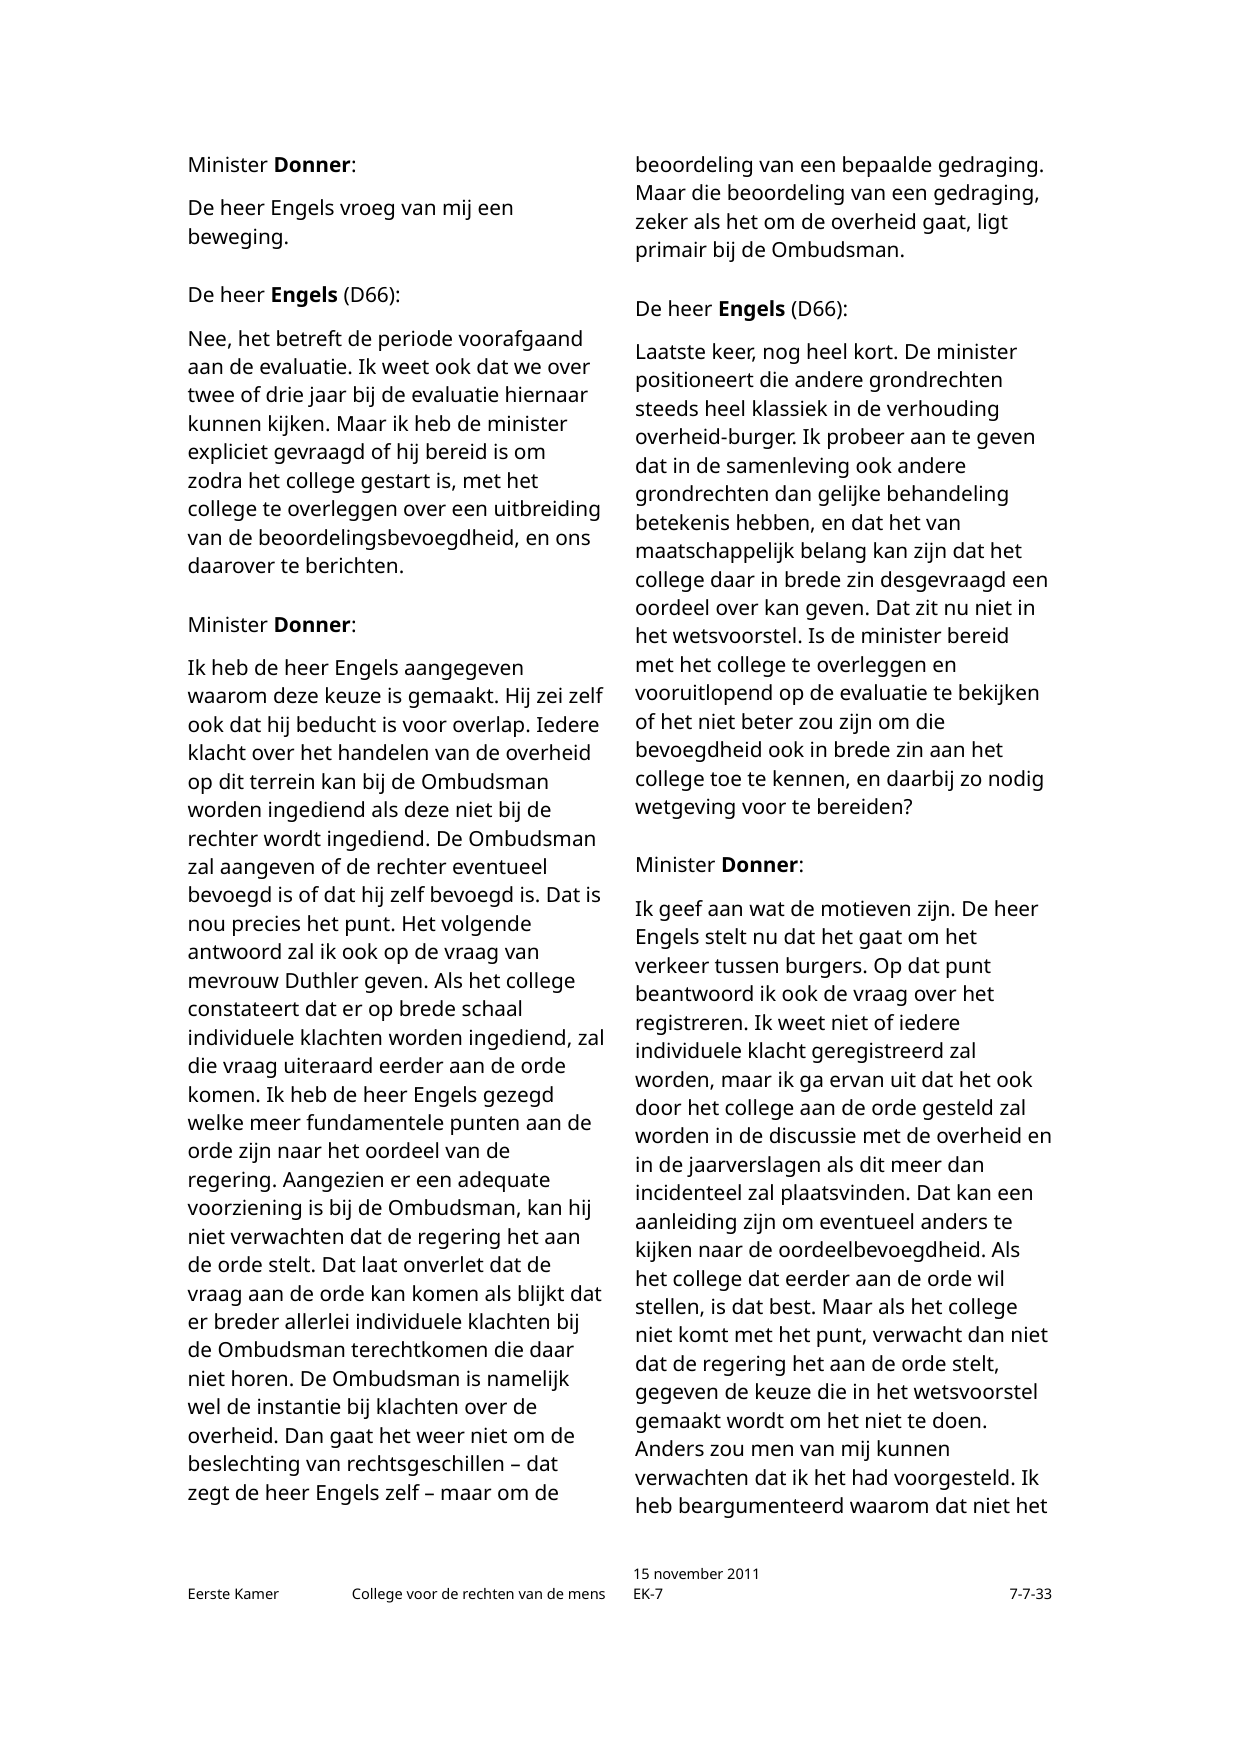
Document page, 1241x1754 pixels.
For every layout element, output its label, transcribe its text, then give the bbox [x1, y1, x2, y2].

text Minister Donner: [635, 851, 1053, 879]
text Laatste keer, nog heel kort. De minister positioneert die andere grondrechten steeds heel klassiek in de verhouding overheid-burger. Ik probeer aan te geven dat in de samenleving ook andere grondrechten dan gelijke behandeling betekenis hebben, en dat het van maatschappelijk belang kan zijn dat het college daar in brede zin desgevraagd een oordeel over kan geven. Dat zit nu niet in het wetsvoorstel. Is de minister bereid met het college te overleggen en vooruitlopend op de evaluatie te bekijken of het niet beter zou zijn om die bevoegdheid ook in brede zin aan het college toe te kennen, en daarbij zo nodig wetgeving voor te bereiden? [635, 337, 1053, 821]
text Nee, het betreft de periode voorafgaand aan de evaluatie. Ik weet ook dat we over twee of drie jaar bij de evaluatie hiernaar kunnen kijken. Maar ik heb de minister expliciet gevraagd of hij bereid is om zodra het college gestart is, met het college te overleggen over een uitbreiding van de beoordelingsbevoegdheid, en ons daarover te berichten. [187, 324, 605, 580]
text Minister Donner: [187, 150, 605, 178]
text De heer Engels (D66): [635, 294, 1053, 322]
text Minister Donner: [187, 610, 605, 638]
text Ik heb de heer Engels aangegeven waarom deze keuze is gemaakt. Hij zei zelf ook dat hij beducht is voor overlap. Iedere klacht over het handelen van de overheid op dit terrein kan bij de Ombudsman worden ingediend als deze niet bij de rechter wordt ingediend. De Ombudsman zal aangeven of de rechter eventueel bevoegd is of dat hij zelf bevoegd is. Dat is nou precies het punt. Het volgende antwoord zal ik ook op de vraag van mevrouw Duthler geven. Als het college constateert dat er op brede schaal individuele klachten worden ingediend, zal die vraag uiteraard eerder aan de orde komen. Ik heb de heer Engels gezegd welke meer fundamentele punten aan de orde zijn naar het oordeel van de regering. Aangezien er een adequate voorziening is bij de Ombudsman, kan hij niet verwachten dat de regering het aan de orde stelt. Dat laat onverlet dat de vraag aan de orde kan komen als blijkt dat er breder allerlei individuele klachten bij de Ombudsman terechtkomen die daar niet horen. De Ombudsman is namelijk wel de instantie bij klachten over de overheid. Dan gaat het weer niet om de beslechting van rechtsgeschillen – dat zegt de heer Engels zelf – maar om de [187, 653, 605, 1506]
text De heer Engels vroeg van mij een beweging. [187, 193, 605, 250]
text De heer Engels (D66): [187, 280, 605, 309]
text beoordeling van een bepaalde gedraging. Maar die beoordeling van een gedraging, zeker als het om de overheid gaat, ligt primair bij de Ombudsman. [635, 150, 1053, 264]
text Ik geef aan wat de motieven zijn. De heer Engels stelt nu dat het gaat om het verkeer tussen burgers. Op dat punt beantwoord ik ook de vraag over het registreren. Ik weet niet of iedere individuele klacht geregistreerd zal worden, maar ik ga ervan uit dat het ook door het college aan de orde gesteld zal worden in de discussie met de overheid en in de jaarverslagen als dit meer dan incidenteel zal plaatsvinden. Dat kan een aanleiding zijn om eventueel anders te kijken naar de oordeelbevoegdheid. Als het college dat eerder aan de orde wil stellen, is dat best. Maar als het college niet komt met het punt, verwacht dan niet dat de regering het aan de orde stelt, gegeven de keuze die in het wetsvoorstel gemaakt wordt om het niet te doen. Anders zou men van mij kunnen verwachten dat ik het had voorgesteld. Ik heb beargumenteerd waarom dat niet het [635, 894, 1053, 1520]
